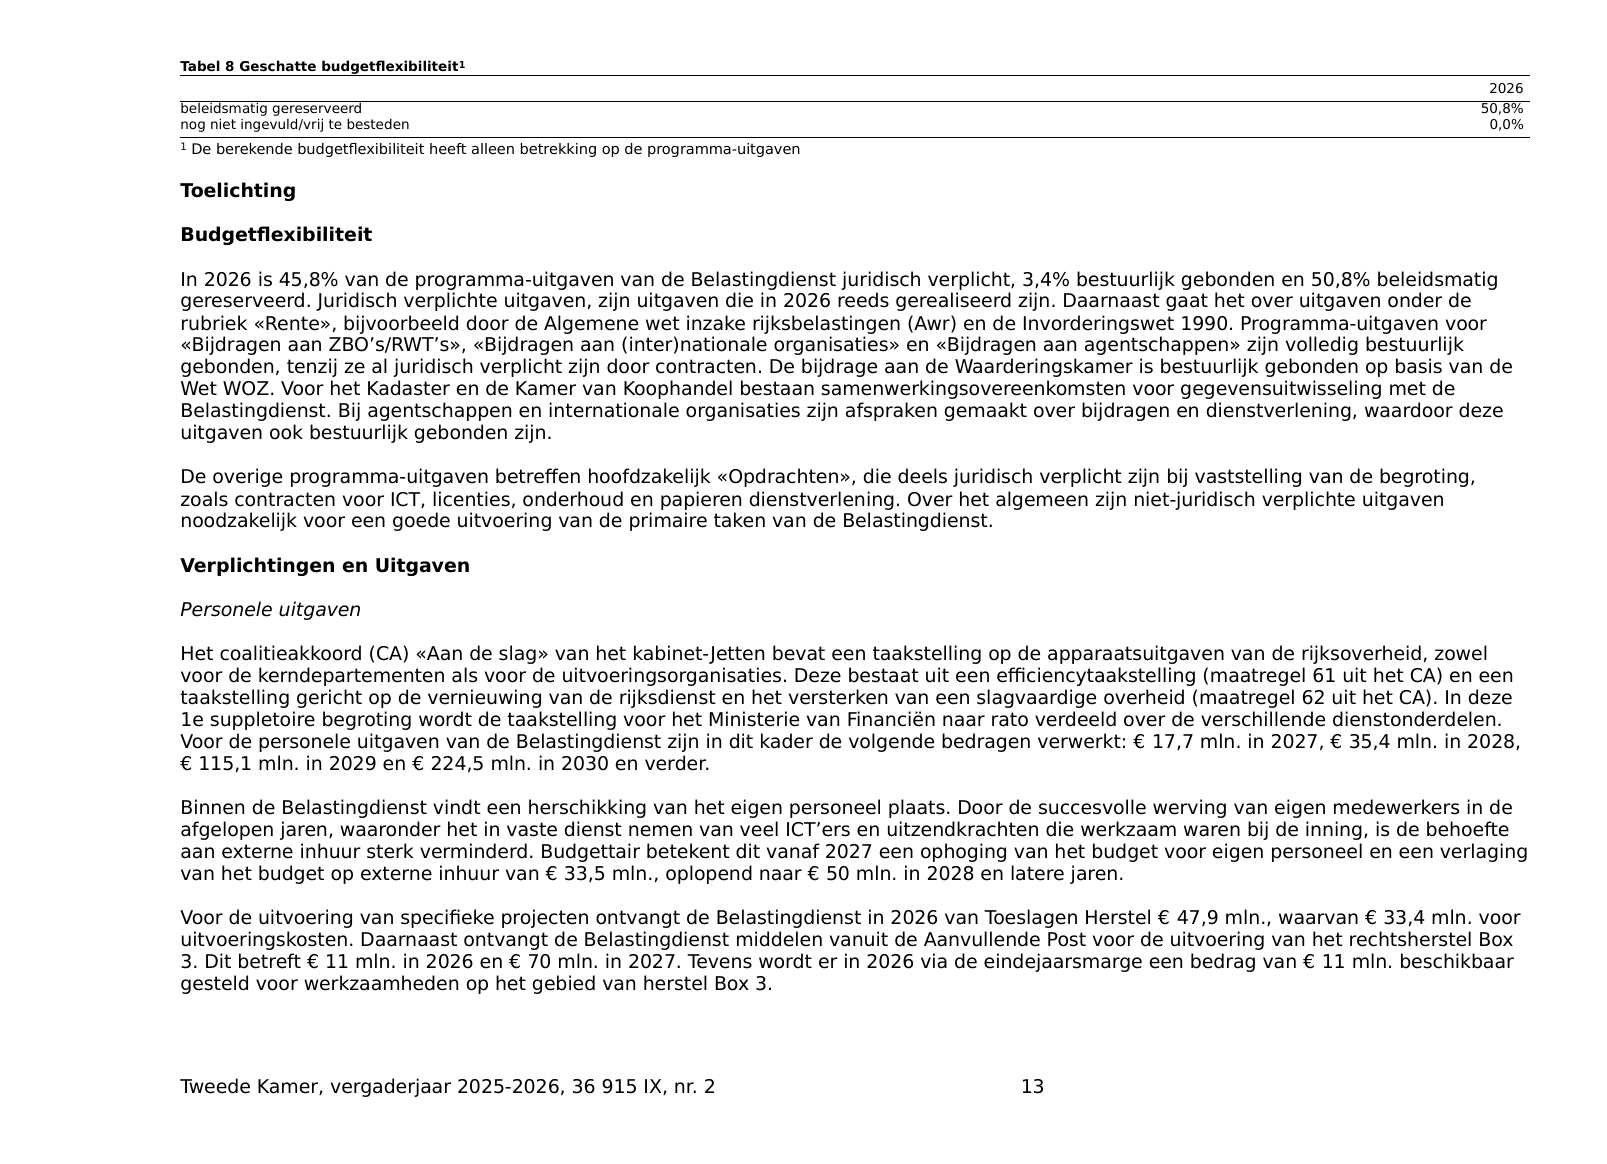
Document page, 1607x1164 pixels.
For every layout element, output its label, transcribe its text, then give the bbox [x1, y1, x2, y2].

table_cell nog niet ingevuld/vrij te besteden [180, 117, 855, 137]
subtitle Personele uitgaven [180, 599, 1529, 621]
table_header Tabel 8 Geschatte budgetflexibiliteit1 [180, 59, 1529, 75]
text De overige programma-uitgaven betreffen hoofdzakelijk «Opdrachten», die deels juridisch verplicht zijn bij vaststelling van de begroting, zoals contracten voor ICT, licenties, onderhoud en papieren dienstverlening. Over het algemeen zijn niet-juridisch verplichte uitgaven noodzakelijk voor een goede uitvoering van de primaire taken van de Belastingdienst. [180, 466, 1529, 532]
subtitle Verplichtingen en Uitgaven [180, 554, 1529, 577]
text In 2026 is 45,8% van de programma-uitgaven van de Belastingdienst juridisch verplicht, 3,4% bestuurlijk gebonden en 50,8% beleidsmatig gereserveerd. Juridisch verplichte uitgaven, zijn uitgaven die in 2026 reeds gerealiseerd zijn. Daarnaast gaat het over uitgaven onder de rubriek «Rente», bijvoorbeeld door de Algemene wet inzake rijksbelastingen (Awr) en de Invorderingswet 1990. Programma-uitgaven voor «Bijdragen aan ZBO’s/RWT’s», «Bijdragen aan (inter)nationale organisaties» en «Bijdragen aan agentschappen» zijn volledig bestuurlijk gebonden, tenzij ze al juridisch verplicht zijn door contracten. De bijdrage aan de Waarderingskamer is bestuurlijk gebonden op basis van de Wet WOZ. Voor het Kadaster en de Kamer van Koophandel bestaan samenwerkingsovereenkomsten voor gegevensuitwisseling met de Belastingdienst. Bij agentschappen en internationale organisaties zijn afspraken gemaakt over bijdragen en dienstverlening, waardoor deze uitgaven ook bestuurlijk gebonden zijn. [180, 268, 1529, 444]
table_cell 50,8% [855, 102, 1529, 117]
text Binnen de Belastingdienst vindt een herschikking van het eigen personeel plaats. Door de succesvolle werving van eigen medewerkers in de afgelopen jaren, waaronder het in vaste dienst nemen van veel ICT’ers en uitzendkrachten die werkzaam waren bij de inning, is de behoefte aan externe inhuur sterk verminderd. Budgettair betekent dit vanaf 2027 een ophoging van het budget voor eigen personeel en een verlaging van het budget op externe inhuur van € 33,5 mln., oplopend naar € 50 mln. in 2028 en latere jaren. [180, 797, 1529, 885]
table_cell 2026 [855, 76, 1529, 101]
text Voor de uitvoering van specifieke projecten ontvangt de Belastingdienst in 2026 van Toeslagen Herstel € 47,9 mln., waarvan € 33,4 mln. voor uitvoeringskosten. Daarnaast ontvangt de Belastingdienst middelen vanuit de Aanvullende Post voor de uitvoering van het rechtsherstel Box 3. Dit betreft € 11 mln. in 2026 en € 70 mln. in 2027. Tevens wordt er in 2026 via de eindejaarsmarge een bedrag van € 11 mln. beschikbaar gesteld voor werkzaamheden op het gebied van herstel Box 3. [180, 907, 1529, 995]
subtitle Toelichting [180, 180, 1529, 202]
table_cell 0,0% [855, 117, 1529, 137]
text Het coalitieakkoord (CA) «Aan de slag» van het kabinet-Jetten bevat een taakstelling op de apparaatsuitgaven van de rijksoverheid, zowel voor de kerndepartementen als voor de uitvoeringsorganisaties. Deze bestaat uit een efficiencytaakstelling (maatregel 61 uit het CA) en een taakstelling gericht op de vernieuwing van de rijksdienst en het versterken van een slagvaardige overheid (maatregel 62 uit het CA). In deze 1e suppletoire begroting wordt de taakstelling voor het Ministerie van Financiën naar rato verdeeld over de verschillende dienstonderdelen. Voor de personele uitgaven van de Belastingdienst zijn in dit kader de volgende bedragen verwerkt: € 17,7 mln. in 2027, € 35,4 mln. in 2028, € 115,1 mln. in 2029 en € 224,5 mln. in 2030 en verder. [180, 643, 1529, 775]
table_cell [180, 76, 855, 101]
subtitle Budgetflexibiliteit [180, 224, 1529, 246]
table_cell beleidsmatig gereserveerd [180, 102, 855, 117]
table_cell 1 De berekende budgetflexibiliteit heeft alleen betrekking op de programma-uitgaven [180, 138, 1529, 158]
